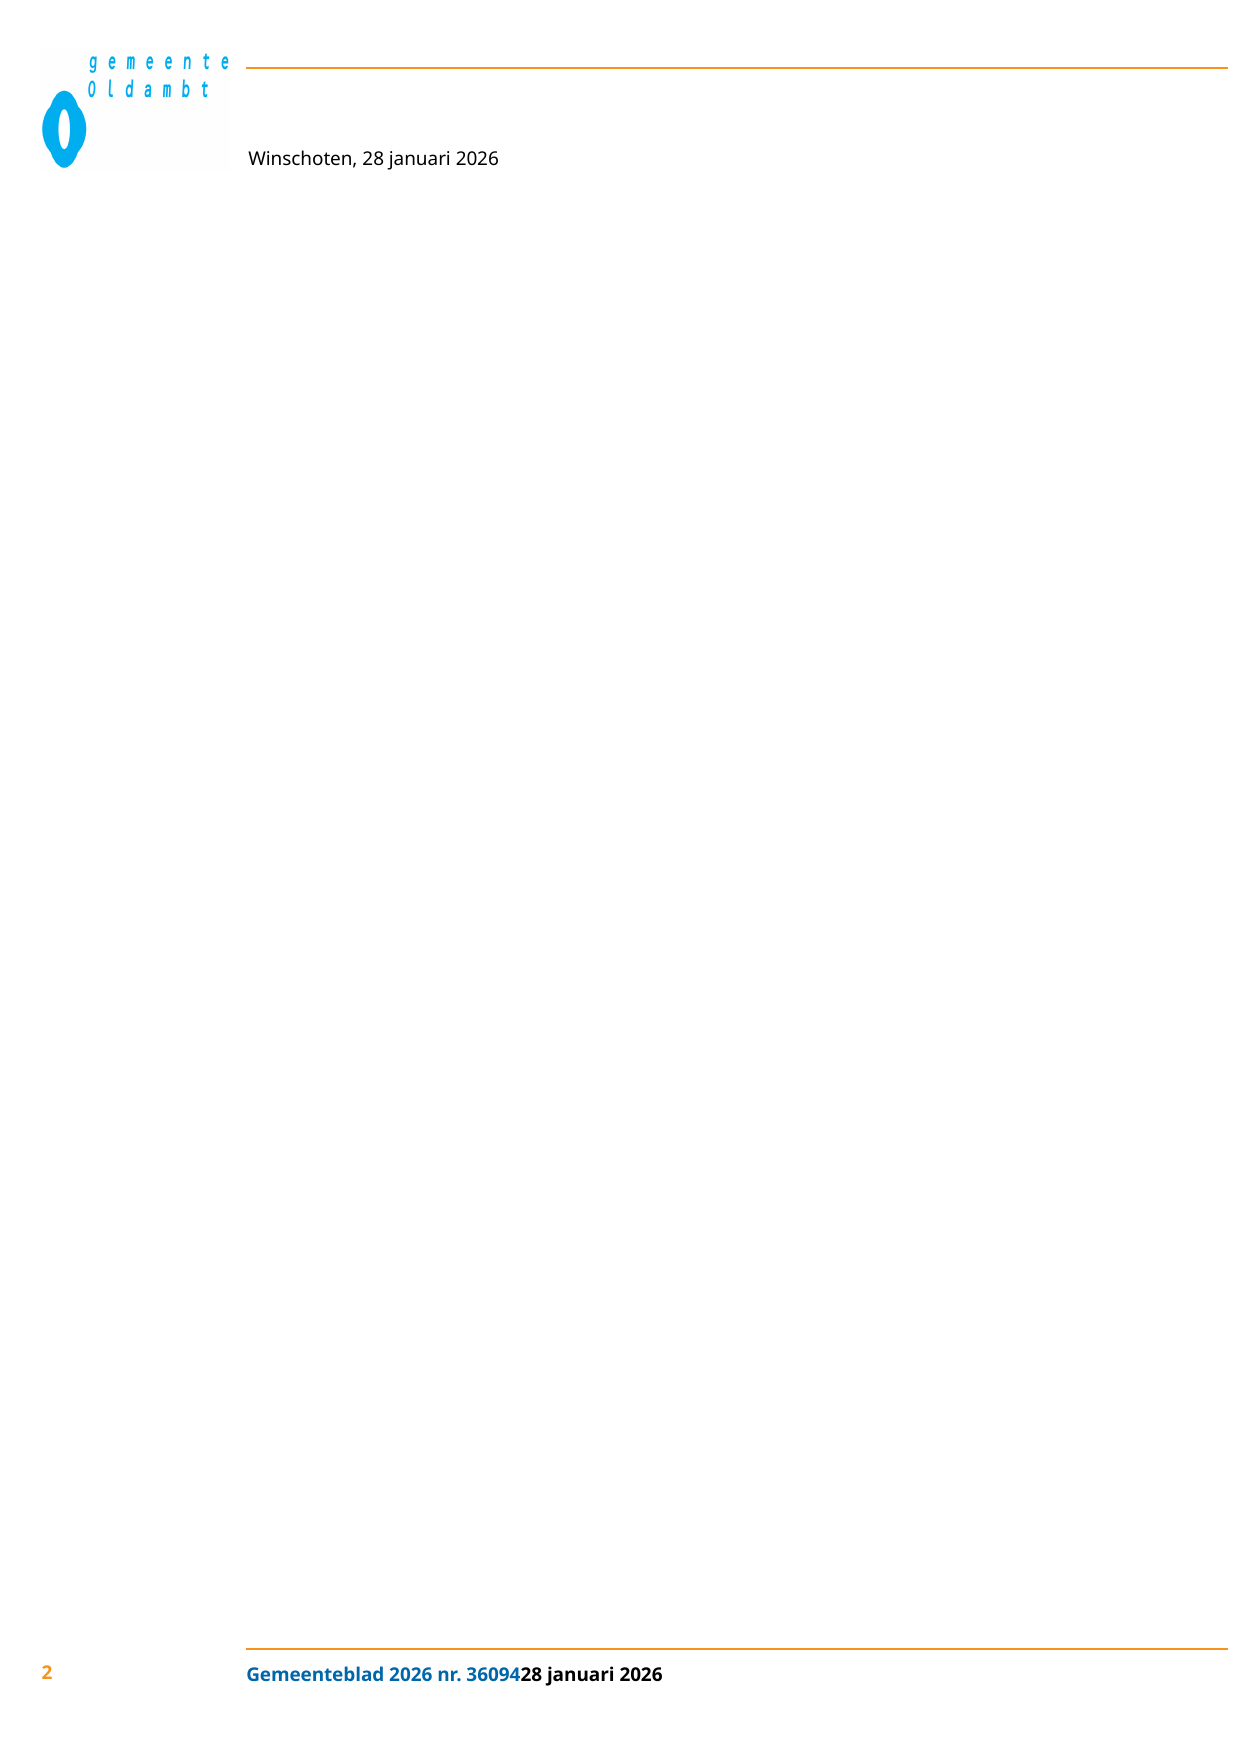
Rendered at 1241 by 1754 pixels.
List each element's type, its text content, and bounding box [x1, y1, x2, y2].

picture [41, 47, 231, 172]
text Winschoten, 28 januari 2026 [248, 145, 1152, 171]
